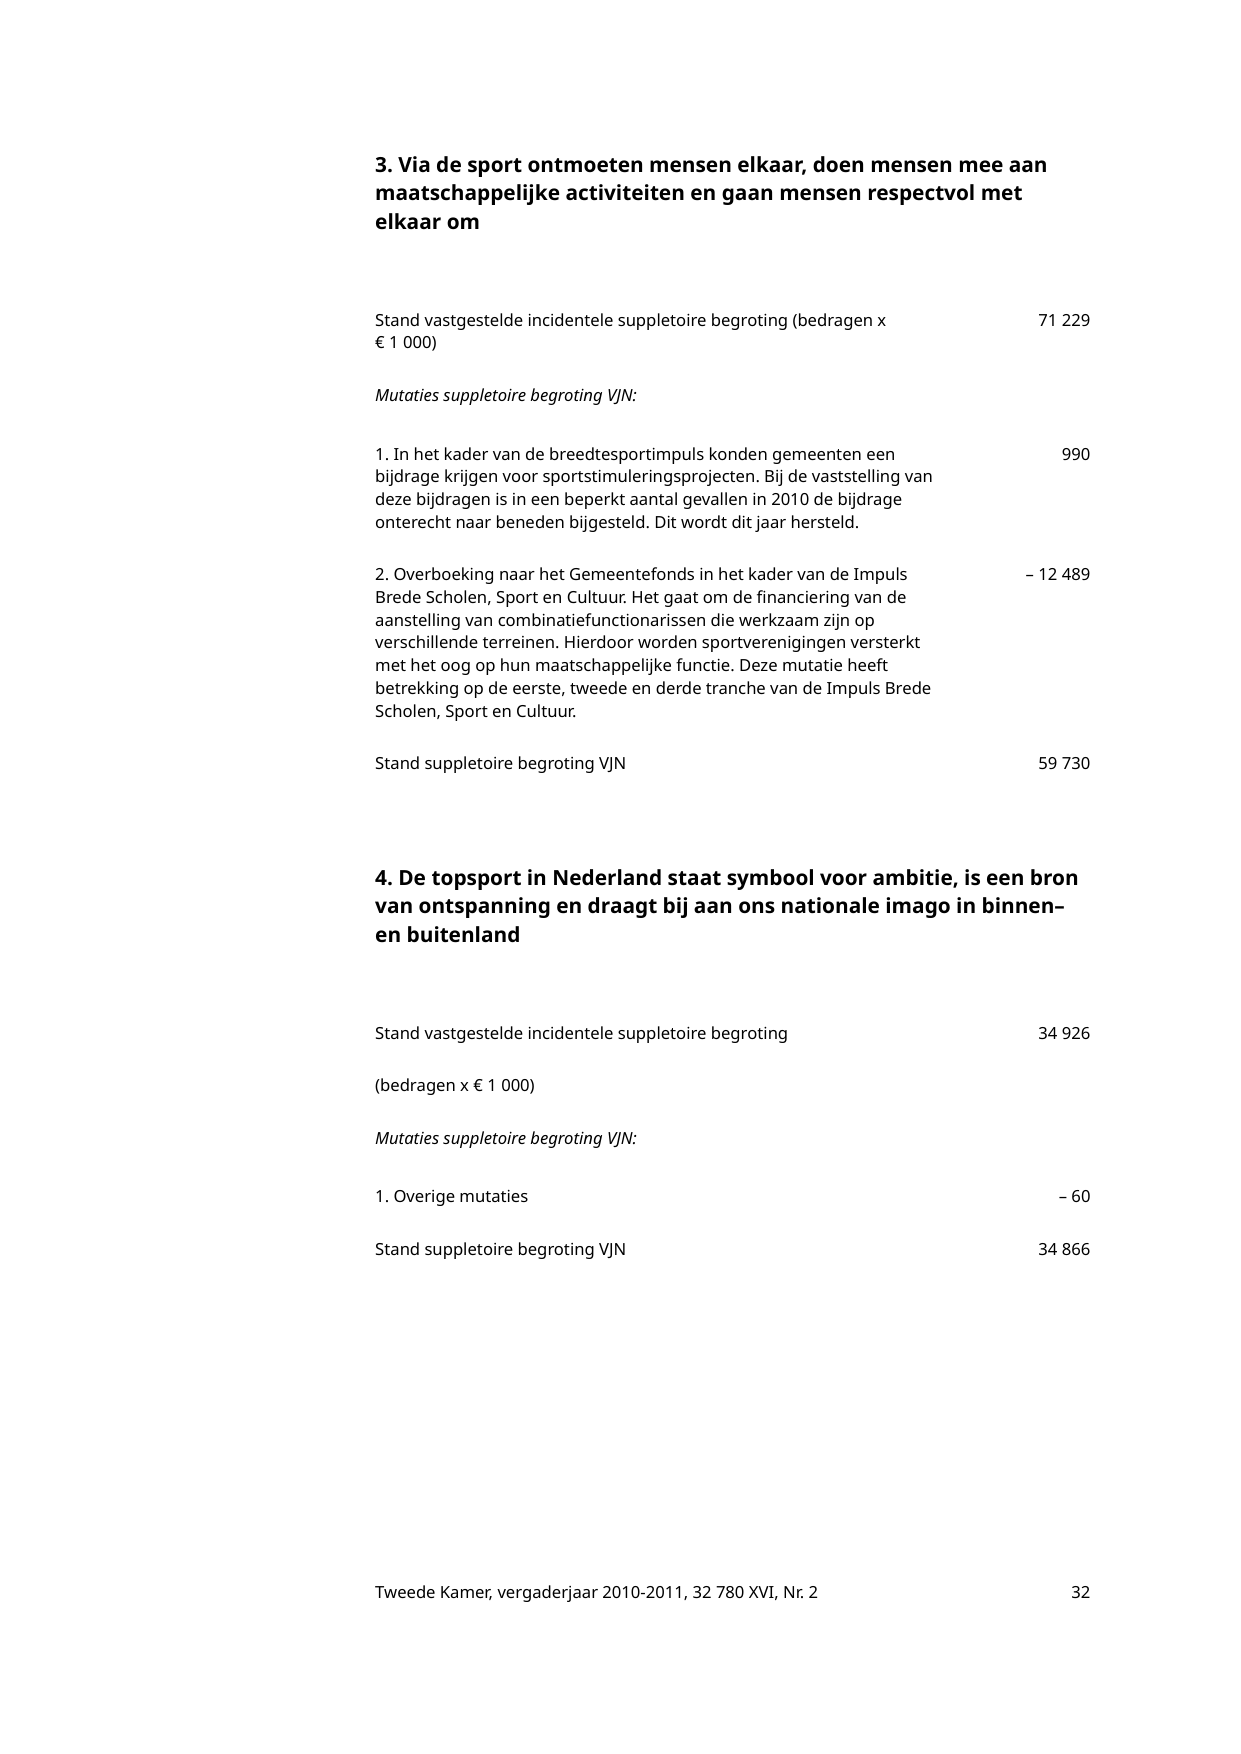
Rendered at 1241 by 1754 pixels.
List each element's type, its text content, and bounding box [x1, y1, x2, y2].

table_cell [947, 1127, 1090, 1185]
table_cell 34 866 [947, 1238, 1090, 1291]
table_header Stand vastgestelde incidentele suppletoire begroting (bedragen x € 1 000) [375, 308, 947, 384]
table_header 71 229 [947, 308, 1090, 384]
table_cell 990 [947, 442, 1090, 563]
table_header Stand vastgestelde incidentele suppletoire begroting (bedragen x € 1 000) [375, 1021, 947, 1127]
text 3. Via de sport ontmoeten mensen elkaar, doen mensen mee aan maatschappelijke activiteiten en gaan mensen respectvol met elkaar om [375, 150, 1090, 235]
table_cell [947, 384, 1090, 442]
table_header 34 926 [947, 1021, 1090, 1127]
table_cell Stand suppletoire begroting VJN [375, 1238, 947, 1291]
text 4. De topsport in Nederland staat symbool voor ambitie, is een bron van ontspanning en draagt bij aan ons nationale imago in binnen– en buitenland [375, 863, 1090, 948]
table_cell 2. Overboeking naar het Gemeentefonds in het kader van de Impuls Brede Scholen, Sport en Cultuur. Het gaat om de financiering van de aanstelling van combinatiefunctionarissen die werkzaam zijn op verschillende terreinen. Hierdoor worden sportverenigingen versterkt met het oog op hun maatschappelijke functie. Deze mutatie heeft betrekking op de eerste, tweede en derde tranche van de Impuls Brede Scholen, Sport en Cultuur. [375, 563, 947, 752]
table_cell – 12 489 [947, 563, 1090, 752]
table_cell Mutaties suppletoire begroting VJN: [375, 384, 947, 442]
table_cell 1. Overige mutaties [375, 1185, 947, 1238]
table_cell 59 730 [947, 752, 1090, 804]
table_cell 1. In het kader van de breedtesportimpuls konden gemeenten een bijdrage krijgen voor sportstimuleringsprojecten. Bij de vaststelling van deze bijdragen is in een beperkt aantal gevallen in 2010 de bijdrage onterecht naar beneden bijgesteld. Dit wordt dit jaar hersteld. [375, 442, 947, 563]
table_cell – 60 [947, 1185, 1090, 1238]
table_cell Mutaties suppletoire begroting VJN: [375, 1127, 947, 1185]
table_cell Stand suppletoire begroting VJN [375, 752, 947, 804]
